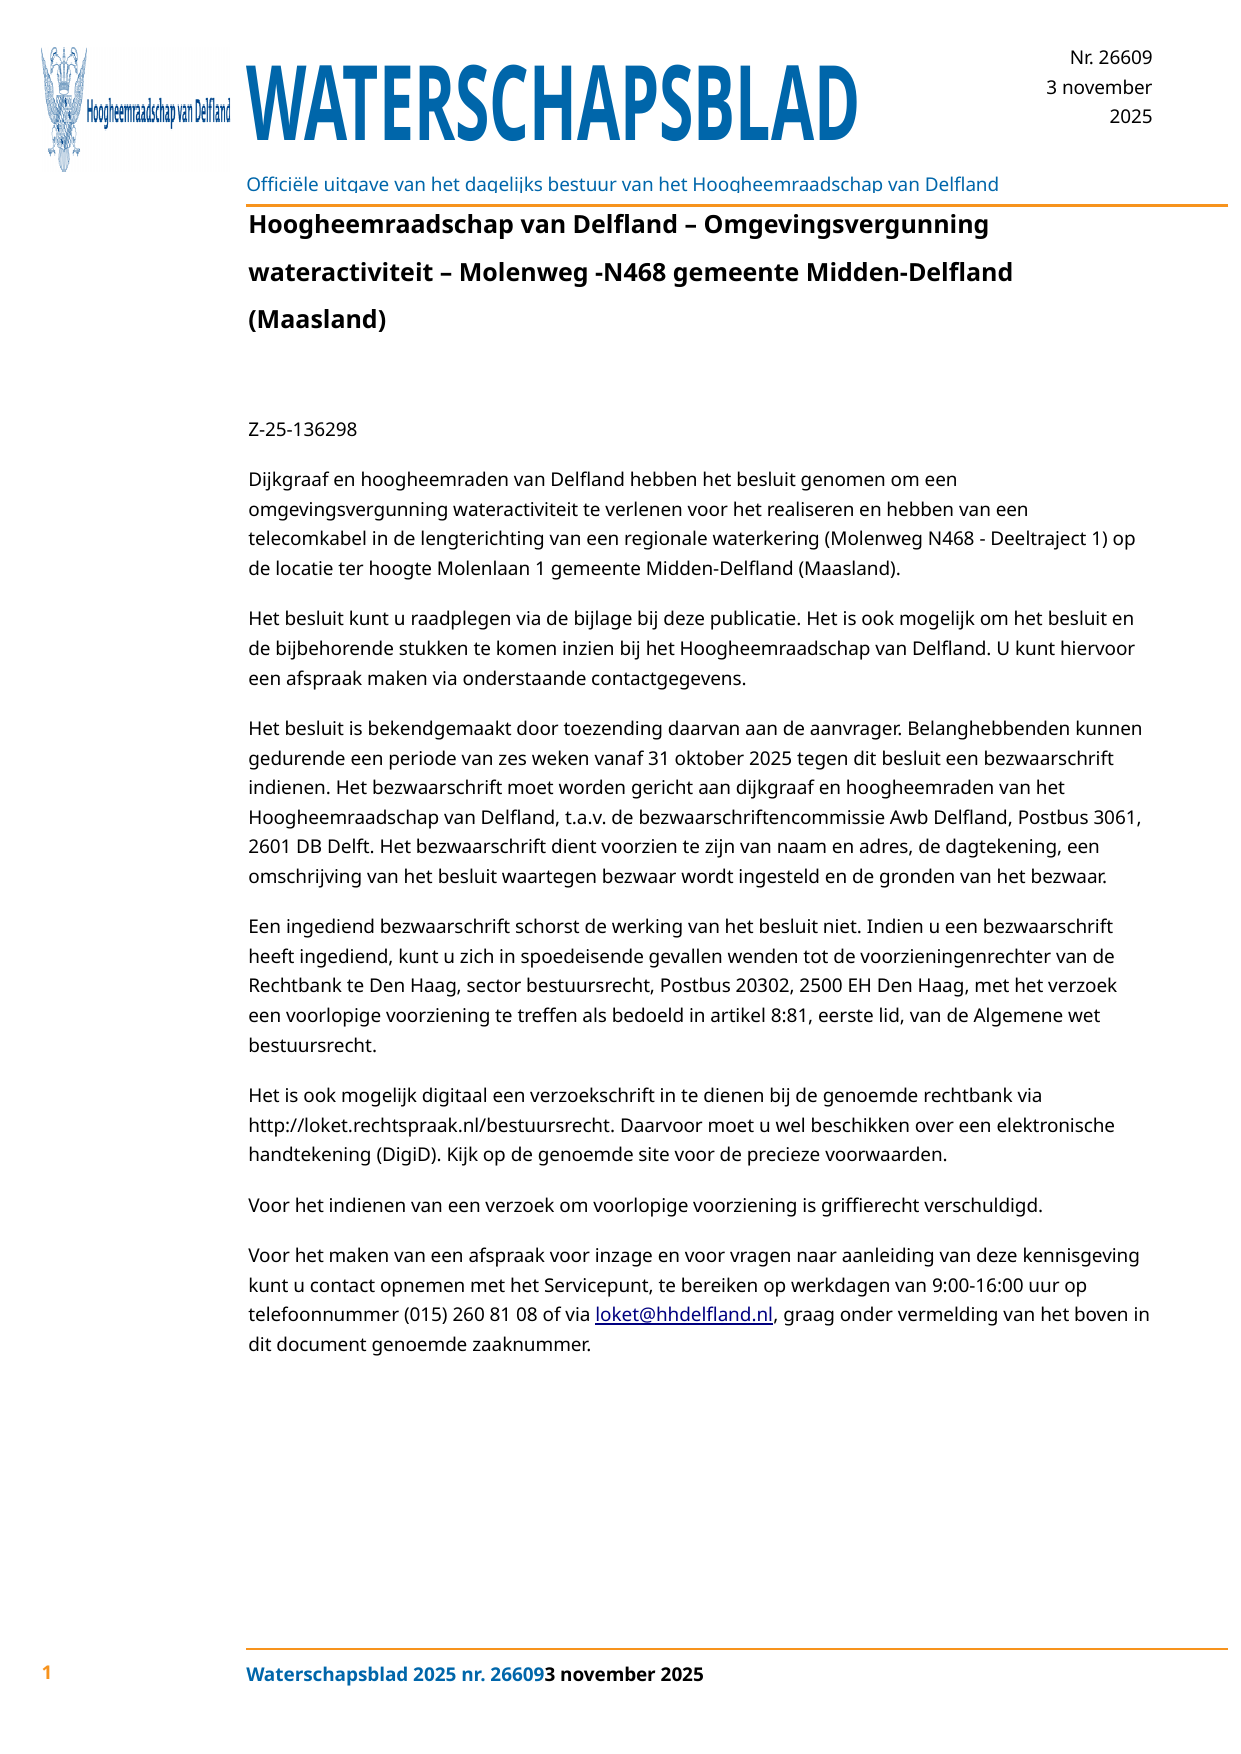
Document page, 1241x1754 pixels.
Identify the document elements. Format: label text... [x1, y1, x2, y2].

text Hoogheemraadschap van Delfland – Omgevingsvergunning wateractiviteit – Molenweg -N468 gemeente Midden-Delfland (Maasland) [248, 207, 1152, 336]
text Een ingediend bezwaarschrift schorst de werking van het besluit niet. Indien u een bezwaarschrift heeft ingediend, kunt u zich in spoedeisende gevallen wenden tot de voorzieningenrechter van de Rechtbank te Den Haag, sector bestuursrecht, Postbus 20302, 2500 EH Den Haag, met het verzoek een voorlopige voorziening te treffen als bedoeld in artikel 8:81, eerste lid, van de Algemene wet bestuursrecht. [248, 913, 1152, 1057]
text Het besluit is bekendgemaakt door toezending daarvan aan de aanvrager. Belanghebbenden kunnen gedurende een periode van zes weken vanaf 31 oktober 2025 tegen dit besluit een bezwaarschrift indienen. Het bezwaarschrift moet worden gericht aan dijkgraaf en hoogheemraden van het Hoogheemraadschap van Delfland, t.a.v. de bezwaarschriftencommissie Awb Delfland, Postbus 3061, 2601 DB Delft. Het bezwaarschrift dient voorzien te zijn van naam en adres, de dagtekening, een omschrijving van het besluit waartegen bezwaar wordt ingesteld en de gronden van het bezwaar. [248, 715, 1152, 889]
text Z-25-136298 [248, 416, 1152, 442]
text Voor het indienen van een verzoek om voorlopige voorziening is griffierecht verschuldigd. [248, 1192, 1152, 1217]
text Dijkgraaf en hoogheemraden van Delfland hebben het besluit genomen om een omgevingsvergunning wateractiviteit te verlenen voor het realiseren en hebben van een telecomkabel in de lengterichting van een regionale waterkering (Molenweg N468 - Deeltraject 1) op de locatie ter hoogte Molenlaan 1 gemeente Midden-Delfland (Maasland). [248, 466, 1152, 581]
picture [41, 47, 231, 172]
text Het is ook mogelijk digitaal een verzoekschrift in te dienen bij de genoemde rechtbank via http://loket.rechtspraak.nl/bestuursrecht. Daarvoor moet u wel beschikken over een elektronische handtekening (DigiD). Kijk op de genoemde site voor de precieze voorwaarden. [248, 1082, 1152, 1167]
text Het besluit kunt u raadplegen via de bijlage bij deze publicatie. Het is ook mogelijk om het besluit en de bijbehorende stukken te komen inzien bij het Hoogheemraadschap van Delfland. U kunt hiervoor een afspraak maken via onderstaande contactgegevens. [248, 606, 1152, 690]
text Voor het maken van een afspraak voor inzage en voor vragen naar aanleiding van deze kennisgeving kunt u contact opnemen met het Servicepunt, te bereiken op werkdagen van 9:00-16:00 uur op telefoonnummer (015) 260 81 08 of via loket@hhdelfland.nl, graag onder vermelding van het boven in dit document genoemde zaaknummer. [248, 1242, 1152, 1357]
